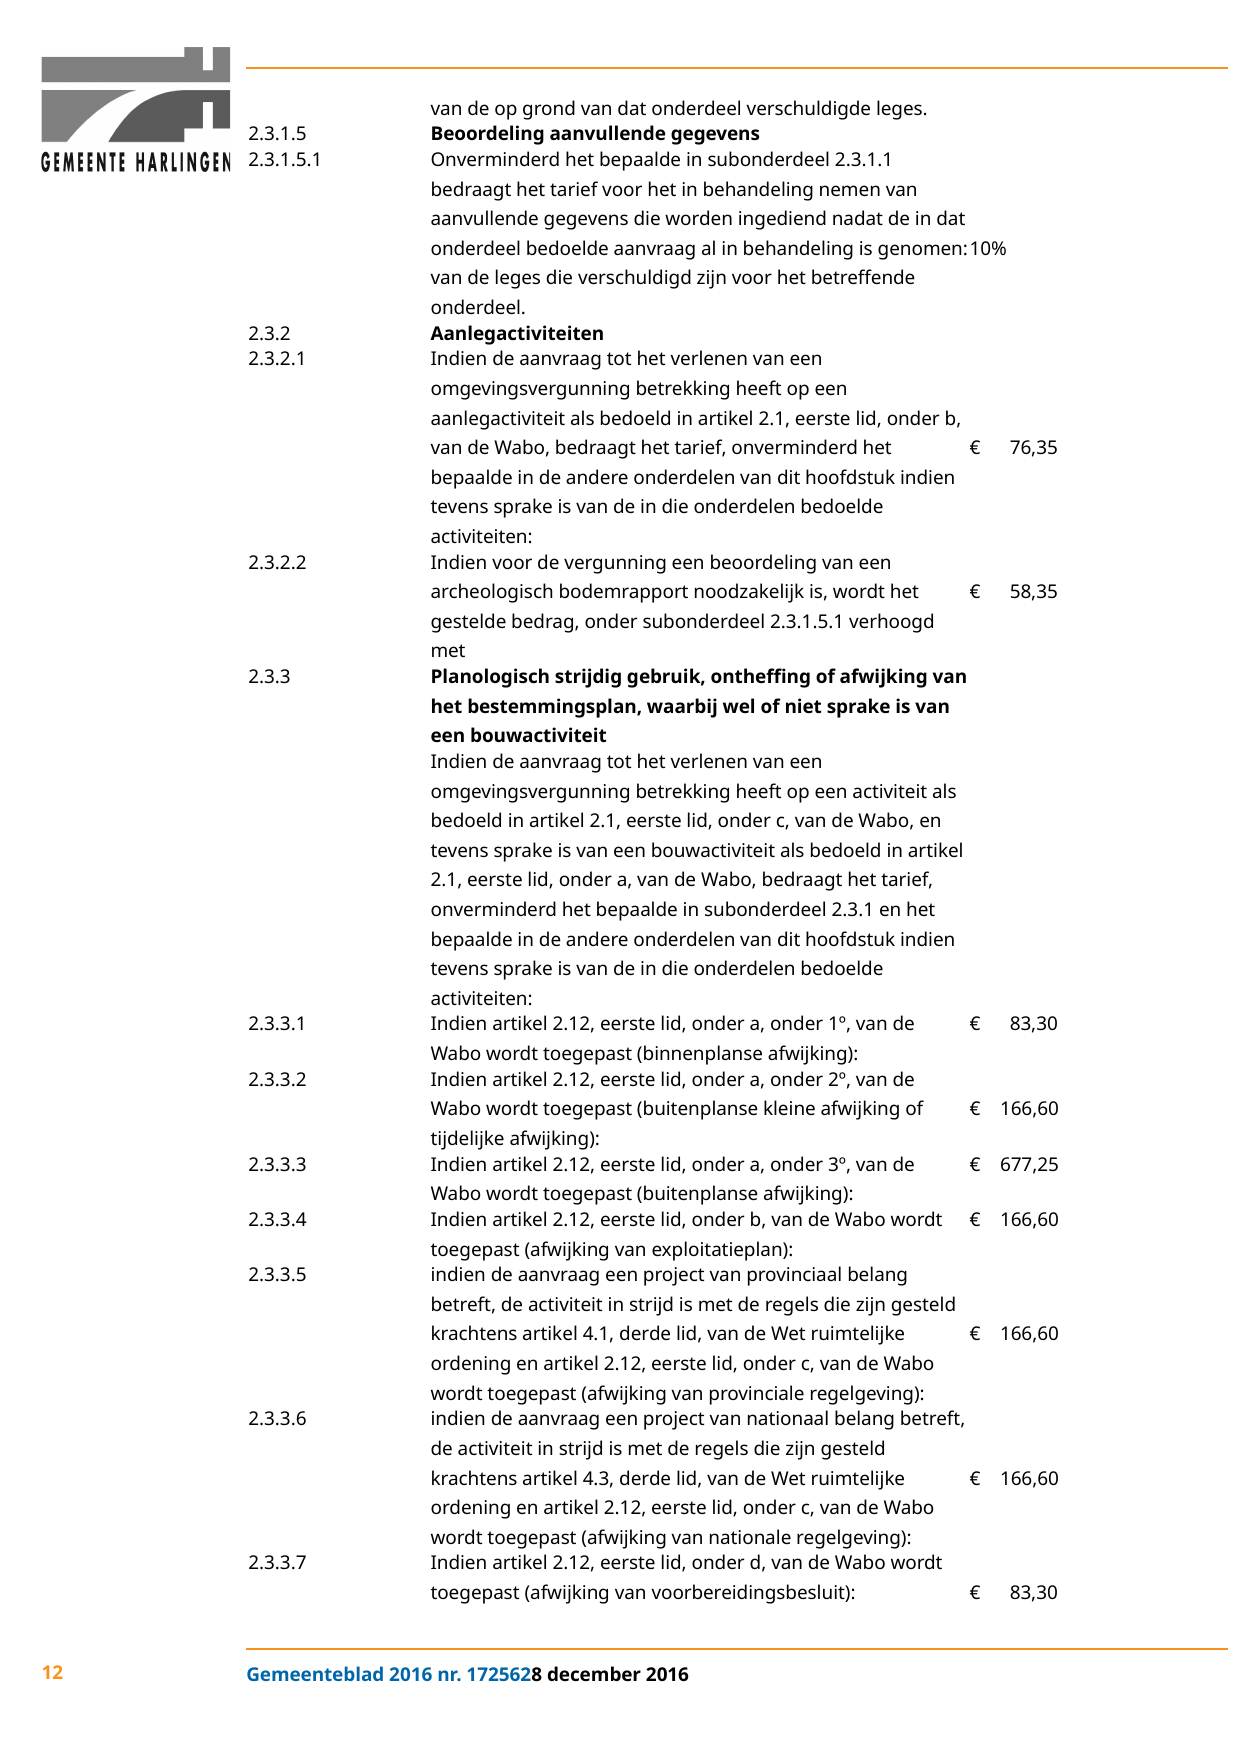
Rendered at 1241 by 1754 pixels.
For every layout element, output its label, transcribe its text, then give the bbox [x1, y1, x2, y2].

table_cell 2.3.3.3 [248, 1151, 430, 1206]
table_cell [248, 748, 430, 1011]
table_cell 2.3.2 [248, 320, 430, 346]
table_cell Indien artikel 2.12, eerste lid, onder a, onder 1º, van de Wabo wordt toegepast (binnenplanse afwijking): [430, 1011, 969, 1066]
table_cell 10% [969, 146, 1152, 320]
table_cell 2.3.2.2 [248, 549, 430, 663]
table_cell Aanlegactiviteiten [430, 320, 969, 346]
table_cell 2.3.3.4 [248, 1206, 430, 1261]
table_cell 2.3.3.6 [248, 1406, 430, 1549]
table_cell € 166,60 [969, 1066, 1152, 1151]
picture [41, 47, 231, 172]
table_cell [969, 663, 1152, 748]
table_cell 2.3.3.2 [248, 1066, 430, 1151]
table_cell 2.3.1.5 [248, 121, 430, 146]
table_cell [969, 748, 1152, 1011]
table_cell € 83,30 [969, 1011, 1152, 1066]
table_cell € 166,60 [969, 1261, 1152, 1406]
table_cell Onverminderd het bepaalde in subonderdeel 2.3.1.1 bedraagt het tarief voor het in behandeling nemen van aanvullende gegevens die worden ingediend nadat de in dat onderdeel bedoelde aanvraag al in behandeling is genomen: van de leges die verschuldigd zijn voor het betreffende onderdeel. [430, 146, 969, 320]
table_cell € 166,60 [969, 1406, 1152, 1549]
table_cell indien de aanvraag een project van nationaal belang betreft, de activiteit in strijd is met de regels die zijn gesteld krachtens artikel 4.3, derde lid, van de Wet ruimtelijke ordening en artikel 2.12, eerste lid, onder c, van de Wabo wordt toegepast (afwijking van nationale regelgeving): [430, 1406, 969, 1549]
table_cell Indien artikel 2.12, eerste lid, onder a, onder 2º, van de Wabo wordt toegepast (buitenplanse kleine afwijking of tijdelijke afwijking): [430, 1066, 969, 1151]
table_cell Indien de aanvraag tot het verlenen van een omgevingsvergunning betrekking heeft op een aanlegactiviteit als bedoeld in artikel 2.1, eerste lid, onder b, van de Wabo, bedraagt het tarief, onverminderd het bepaalde in de andere onderdelen van dit hoofdstuk indien tevens sprake is van de in die onderdelen bedoelde activiteiten: [430, 346, 969, 549]
table_cell € 677,25 [969, 1151, 1152, 1206]
table_cell 2.3.2.1 [248, 346, 430, 549]
table_cell 2.3.3 [248, 663, 430, 748]
table_cell Indien de aanvraag tot het verlenen van een omgevingsvergunning betrekking heeft op een activiteit als bedoeld in artikel 2.1, eerste lid, onder c, van de Wabo, en tevens sprake is van een bouwactiviteit als bedoeld in artikel 2.1, eerste lid, onder a, van de Wabo, bedraagt het tarief, onverminderd het bepaalde in subonderdeel 2.3.1 en het bepaalde in de andere onderdelen van dit hoofdstuk indien tevens sprake is van de in die onderdelen bedoelde activiteiten: [430, 748, 969, 1011]
table_cell [969, 320, 1152, 346]
table_cell € 76,35 [969, 346, 1152, 549]
table_cell [969, 121, 1152, 146]
table_cell van de op grond van dat onderdeel verschuldigde leges. [430, 95, 969, 121]
table_cell Planologisch strijdig gebruik, ontheffing of afwijking van het bestemmingsplan, waarbij wel of niet sprake is van een bouwactiviteit [430, 663, 969, 748]
table_cell Indien artikel 2.12, eerste lid, onder d, van de Wabo wordt toegepast (afwijking van voorbereidingsbesluit): [430, 1550, 969, 1605]
table_cell € 166,60 [969, 1206, 1152, 1261]
table_cell € 83,30 [969, 1550, 1152, 1605]
table_cell Indien voor de vergunning een beoordeling van een archeologisch bodemrapport noodzakelijk is, wordt het gestelde bedrag, onder subonderdeel 2.3.1.5.1 verhoogd met [430, 549, 969, 663]
table_cell 2.3.1.5.1 [248, 146, 430, 320]
table_cell 2.3.3.1 [248, 1011, 430, 1066]
table_cell indien de aanvraag een project van provinciaal belang betreft, de activiteit in strijd is met de regels die zijn gesteld krachtens artikel 4.1, derde lid, van de Wet ruimtelijke ordening en artikel 2.12, eerste lid, onder c, van de Wabo wordt toegepast (afwijking van provinciale regelgeving): [430, 1261, 969, 1406]
table_cell 2.3.3.7 [248, 1550, 430, 1605]
table_cell Indien artikel 2.12, eerste lid, onder a, onder 3º, van de Wabo wordt toegepast (buitenplanse afwijking): [430, 1151, 969, 1206]
table_cell [969, 95, 1152, 121]
table_cell Beoordeling aanvullende gegevens [430, 121, 969, 146]
table_cell € 58,35 [969, 549, 1152, 663]
table_cell Indien artikel 2.12, eerste lid, onder b, van de Wabo wordt toegepast (afwijking van exploitatieplan): [430, 1206, 969, 1261]
table_cell [248, 95, 430, 121]
table_cell 2.3.3.5 [248, 1261, 430, 1406]
